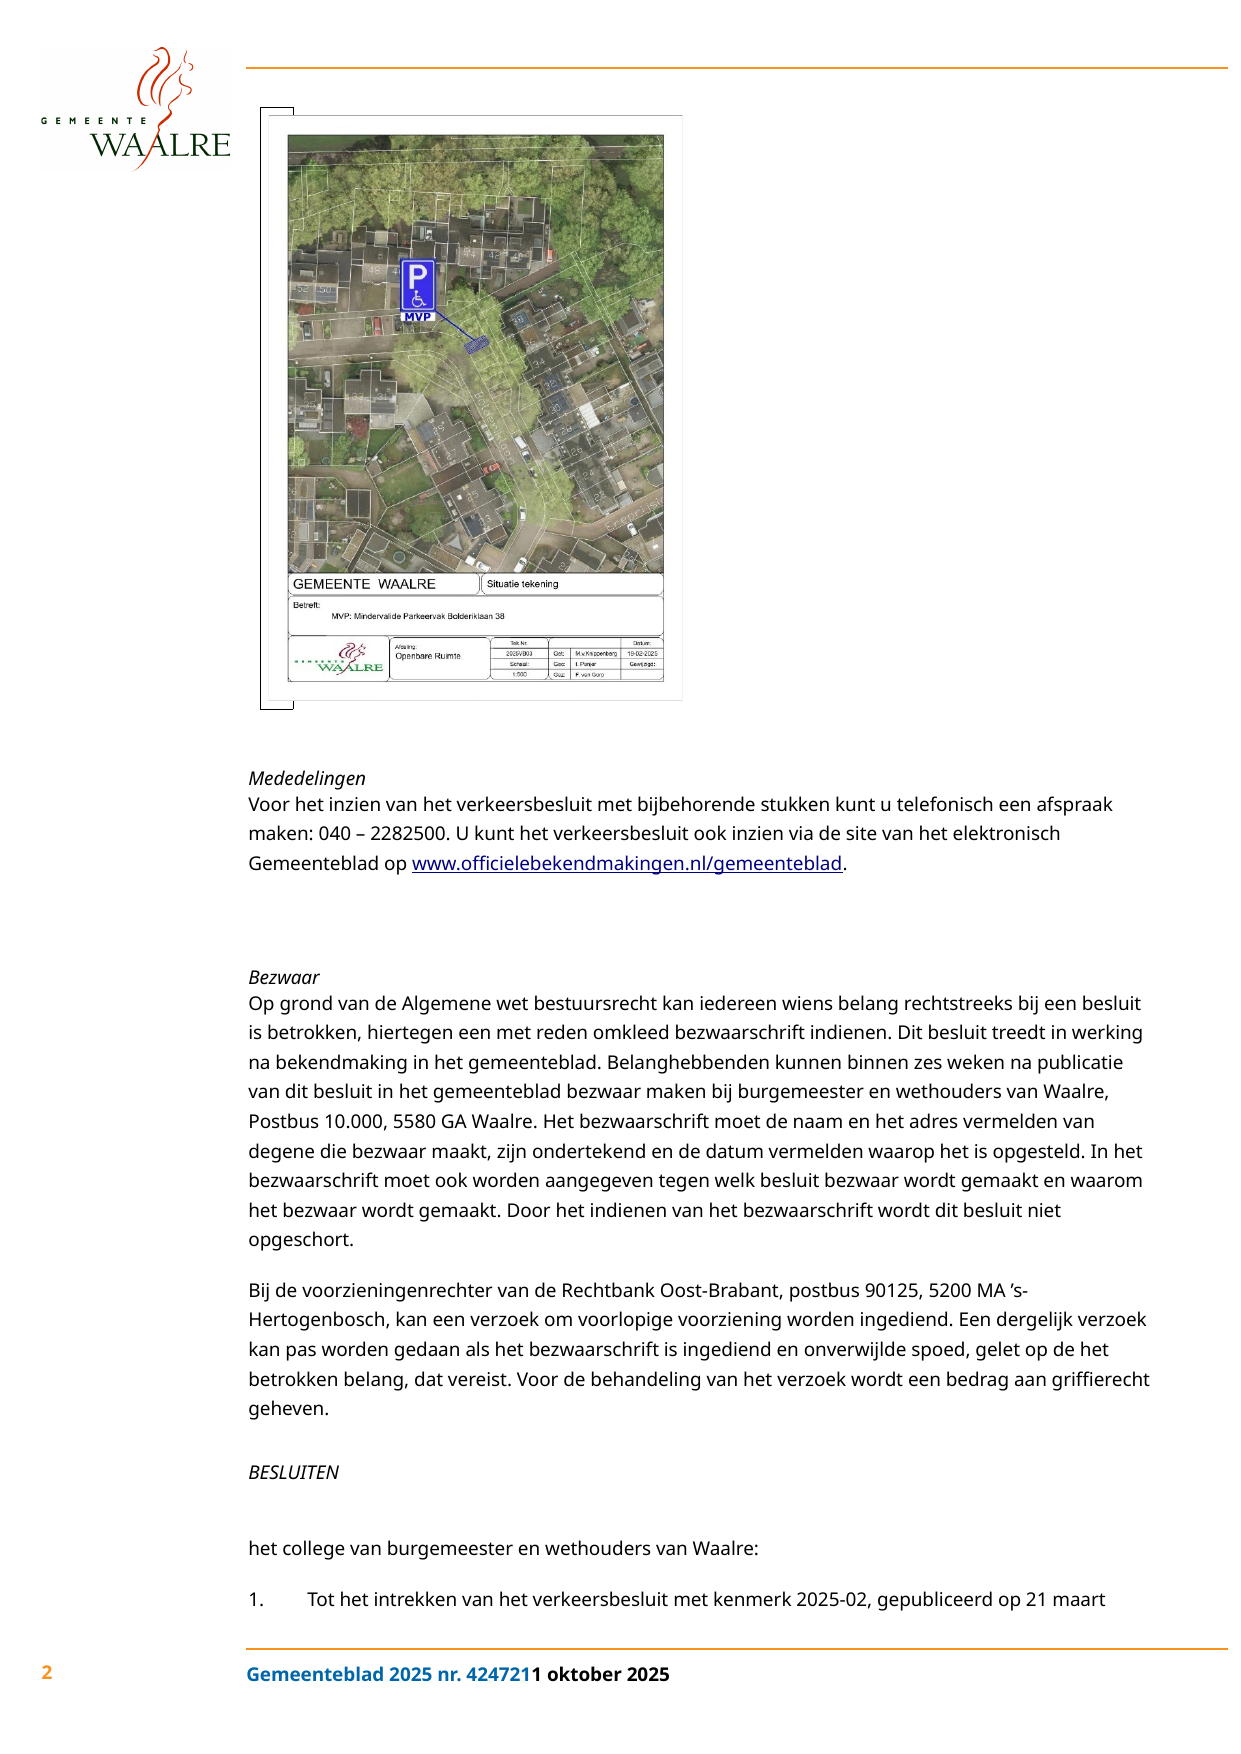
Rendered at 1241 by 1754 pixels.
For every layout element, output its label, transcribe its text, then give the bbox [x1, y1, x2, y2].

picture [41, 47, 231, 172]
list Tot het intrekken van het verkeersbesluit met kenmerk 2025-02, gepubliceerd op 21 maart [248, 1586, 1152, 1612]
picture [268, 115, 683, 701]
text Mededelingen [248, 765, 1152, 791]
text Voor het inzien van het verkeersbesluit met bijbehorende stukken kunt u telefonisch een afspraak maken: 040 – 2282500. U kunt het verkeersbesluit ook inzien via de site van het elektronisch Gemeenteblad op www.officielebekendmakingen.nl/gemeenteblad. [248, 791, 1152, 876]
text Bij de voorzieningenrechter van de Rechtbank Oost-Brabant, postbus 90125, 5200 MA ’s-Hertogenbosch, kan een verzoek om voorlopige voorziening worden ingediend. Een dergelijk verzoek kan pas worden gedaan als het bezwaarschrift is ingediend en onverwijlde spoed, gelet op de het betrokken belang, dat vereist. Voor de behandeling van het verzoek wordt een bedrag aan griffierecht geheven. [248, 1277, 1152, 1421]
text BESLUITEN [248, 1459, 1152, 1485]
text Bezwaar [248, 964, 1152, 990]
text Op grond van de Algemene wet bestuursrecht kan iedereen wiens belang rechtstreeks bij een besluit is betrokken, hiertegen een met reden omkleed bezwaarschrift indienen. Dit besluit treedt in werking na bekendmaking in het gemeenteblad. Belanghebbenden kunnen binnen zes weken na publicatie van dit besluit in het gemeenteblad bezwaar maken bij burgemeester en wethouders van Waalre, Postbus 10.000, 5580 GA Waalre. Het bezwaarschrift moet de naam en het adres vermelden van degene die bezwaar maakt, zijn ondertekend en de datum vermelden waarop het is opgesteld. In het bezwaarschrift moet ook worden aangegeven tegen welk besluit bezwaar wordt gemaakt en waarom het bezwaar wordt gemaakt. Door het indienen van het bezwaarschrift wordt dit besluit niet opgeschort. [248, 990, 1152, 1252]
text het college van burgemeester en wethouders van Waalre: [248, 1536, 1152, 1561]
